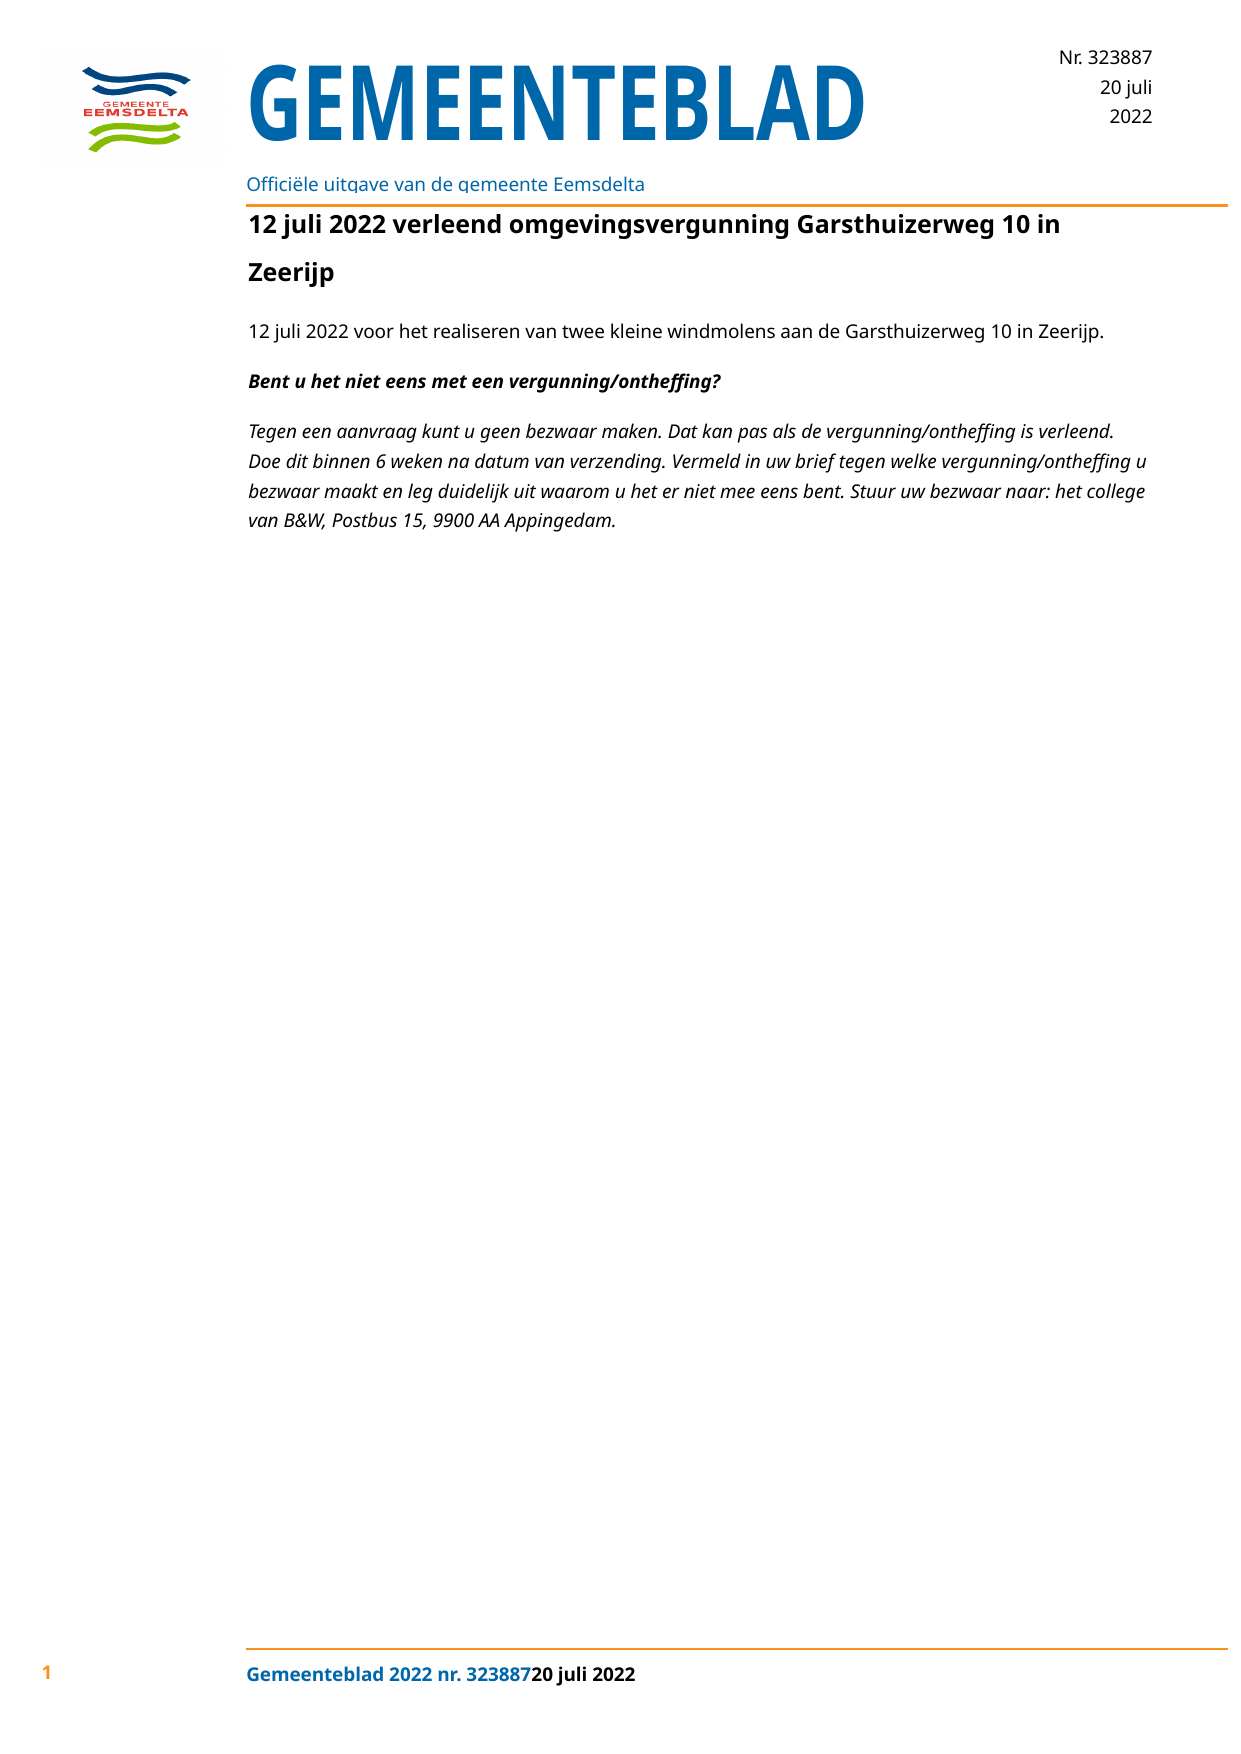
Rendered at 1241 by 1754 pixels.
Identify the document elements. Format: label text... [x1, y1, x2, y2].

picture [41, 47, 231, 172]
text 12 juli 2022 verleend omgevingsvergunning Garsthuizerweg 10 in Zeerijp [248, 207, 1152, 288]
text Tegen een aanvraag kunt u geen bezwaar maken. Dat kan pas als de vergunning/ontheffing is verleend. Doe dit binnen 6 weken na datum van verzending. Vermeld in uw brief tegen welke vergunning/ontheffing u bezwaar maakt en leg duidelijk uit waarom u het er niet mee eens bent. Stuur uw bezwaar naar: het college van B&W, Postbus 15, 9900 AA Appingedam. [248, 419, 1152, 533]
text Bent u het niet eens met een vergunning/ontheffing? [248, 368, 1152, 394]
text 12 juli 2022 voor het realiseren van twee kleine windmolens aan de Garsthuizerweg 10 in Zeerijp. [248, 318, 1152, 344]
